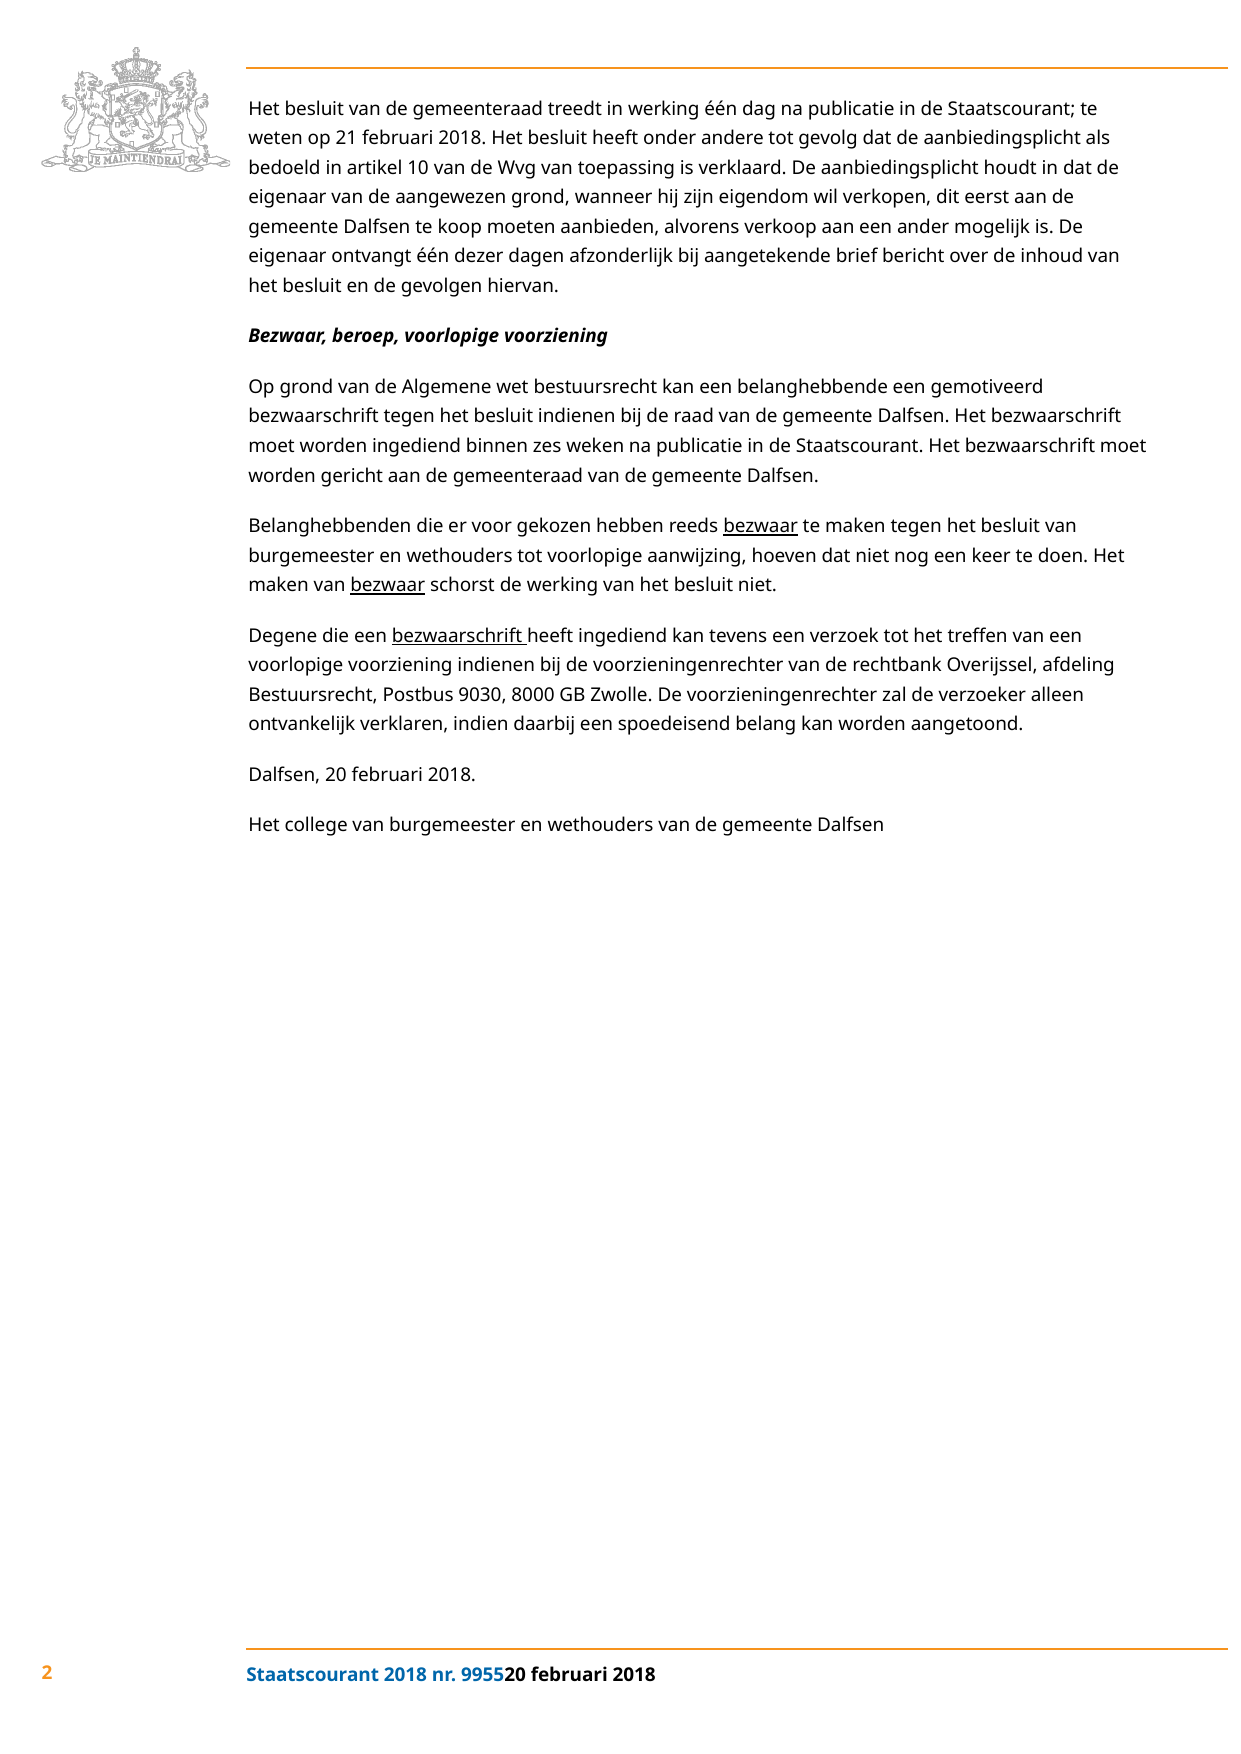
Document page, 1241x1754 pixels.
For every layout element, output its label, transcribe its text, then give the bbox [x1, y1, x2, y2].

text Degene die een bezwaarschrift heeft ingediend kan tevens een verzoek tot het treffen van een voorlopige voorziening indienen bij de voorzieningenrechter van de rechtbank Overijssel, afdeling Bestuursrecht, Postbus 9030, 8000 GB Zwolle. De voorzieningenrechter zal de verzoeker alleen ontvankelijk verklaren, indien daarbij een spoedeisend belang kan worden aangetoond. [248, 622, 1152, 736]
text Het besluit van de gemeenteraad treedt in werking één dag na publicatie in de Staatscourant; te weten op 21 februari 2018. Het besluit heeft onder andere tot gevolg dat de aanbiedingsplicht als bedoeld in artikel 10 van de Wvg van toepassing is verklaard. De aanbiedings­plicht houdt in dat de eigenaar van de aangewezen grond, wanneer hij zijn eigendom wil verkopen, dit eerst aan de gemeente Dalfsen te koop moeten aanbieden, alvorens verkoop aan een ander mogelijk is. De eigenaar ontvangt één dezer dagen afzonderlijk bij aangetekende brief bericht over de inhoud van het besluit en de gevolgen hiervan. [248, 95, 1152, 298]
text Dalfsen, 20 februari 2018. [248, 761, 1152, 787]
text Bezwaar, beroep, voorlopige voorziening [248, 323, 1152, 348]
picture [41, 47, 231, 172]
text Belanghebbenden die er voor gekozen hebben reeds bezwaar te maken tegen het besluit van burgemeester en wethouders tot voorlopige aanwijzing, hoeven dat niet nog een keer te doen. Het maken van bezwaar schorst de werking van het besluit niet. [248, 512, 1152, 597]
text Op grond van de Algemene wet bestuursrecht kan een belanghebbende een gemotiveerd bezwaarschrift tegen het besluit indienen bij de raad van de gemeente Dalfsen. Het bezwaarschrift moet worden ingediend binnen zes weken na publicatie in de Staatscourant. Het bezwaarschrift moet worden gericht aan de gemeenteraad van de gemeente Dalfsen. [248, 373, 1152, 488]
text Het college van burgemeester en wethouders van de gemeente Dalfsen [248, 811, 1152, 837]
